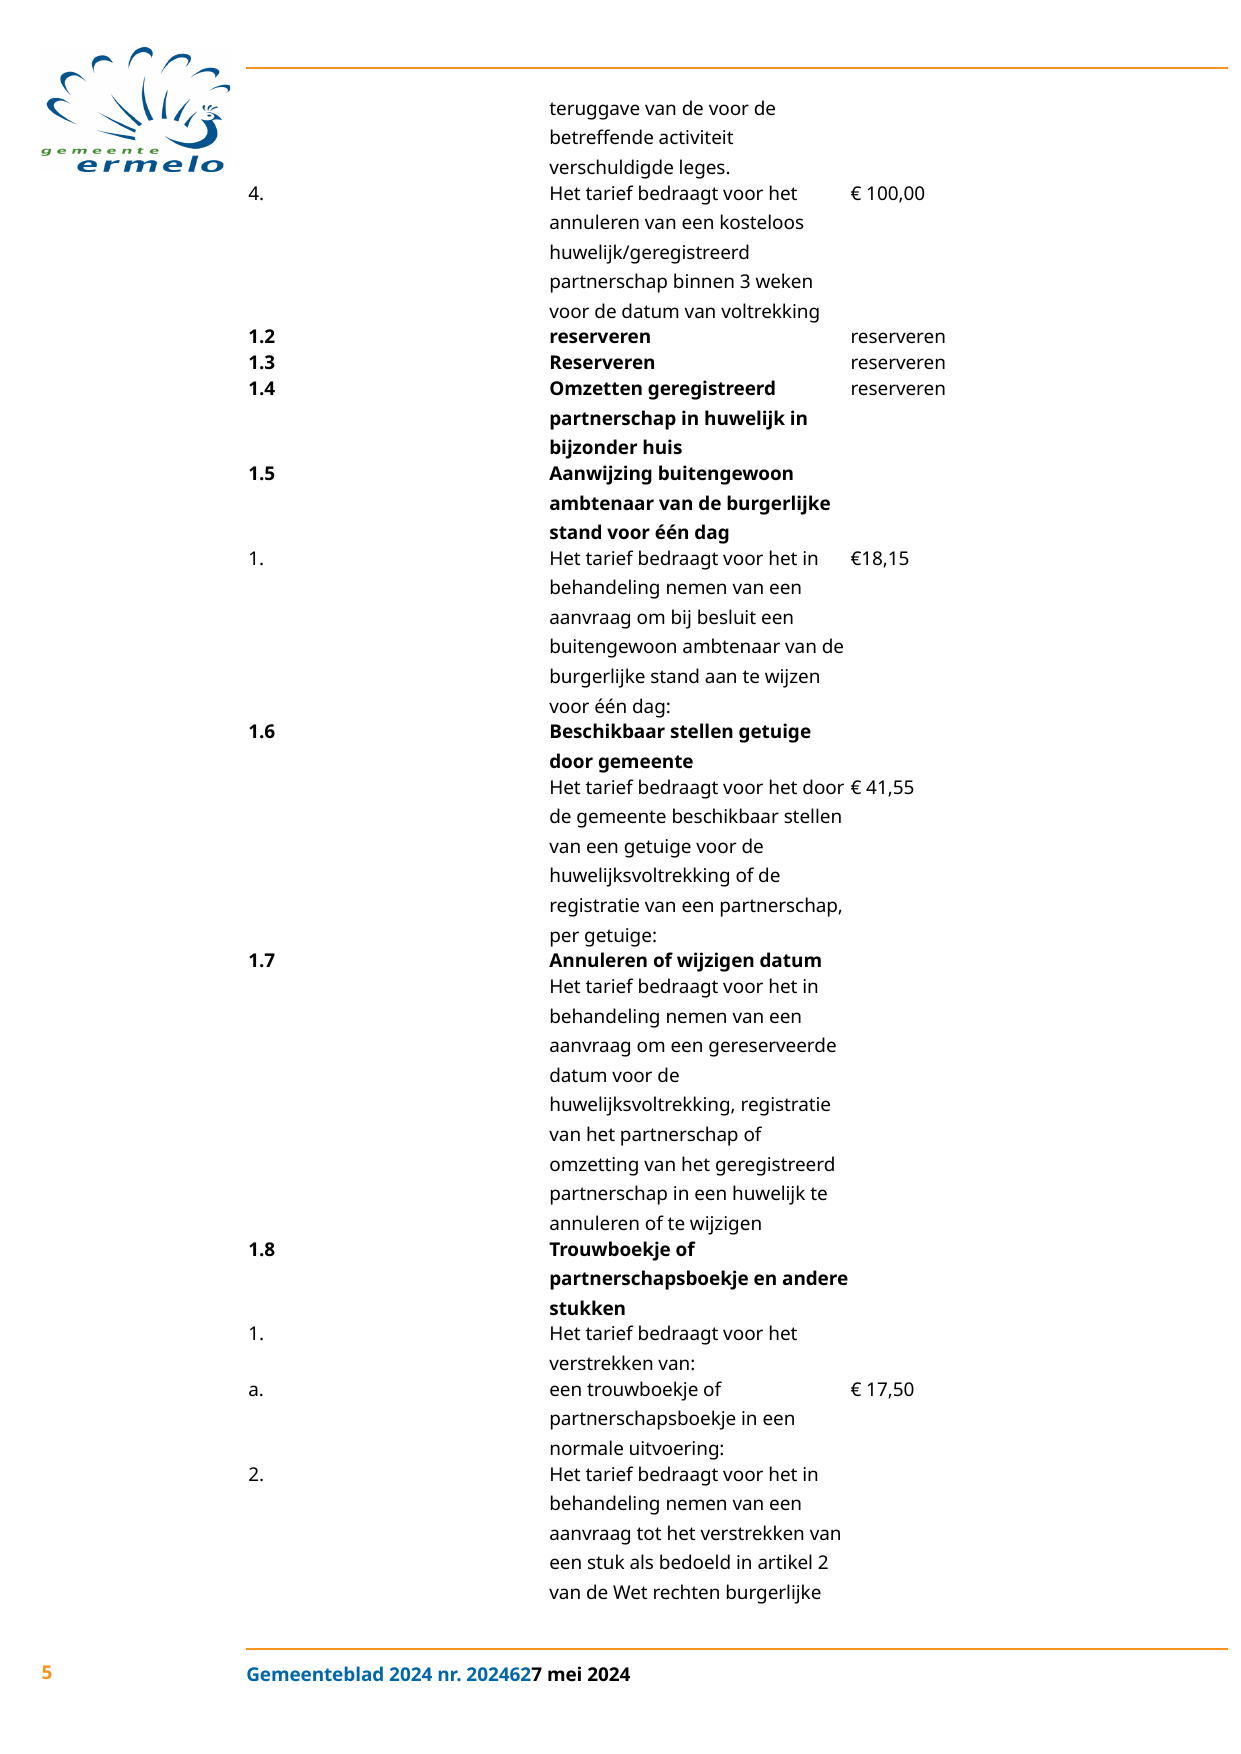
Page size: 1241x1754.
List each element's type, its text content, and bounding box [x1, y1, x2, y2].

table_cell 1.3 [248, 350, 549, 375]
table_cell 1.6 [248, 719, 549, 774]
table_cell Het tarief bedraagt voor het verstrekken van: [549, 1321, 850, 1376]
table_cell 1.8 [248, 1236, 549, 1321]
table_cell 1.5 [248, 460, 549, 545]
table_cell a. [248, 1376, 549, 1461]
table_cell 1.4 [248, 375, 549, 460]
table_cell 1. [248, 1321, 549, 1376]
table_cell [850, 973, 1152, 1236]
table_cell [850, 1321, 1152, 1376]
table_cell [850, 948, 1152, 973]
table_cell € 17,50 [850, 1376, 1152, 1461]
table_cell Het tarief bedraagt voor het door de gemeente beschikbaar stellen van een getuige voor de huwelijksvoltrekking of de registratie van een partnerschap, per getuige: [549, 774, 850, 948]
table_cell 1. [248, 545, 549, 719]
table_cell teruggave van de voor de betreffende activiteit verschuldigde leges. [549, 95, 850, 180]
table_cell 1.7 [248, 948, 549, 973]
table_cell Het tarief bedraagt voor het in behandeling nemen van een aanvraag om een gereserveerde datum voor de huwelijksvoltrekking, registratie van het partnerschap of omzetting van het geregistreerd partnerschap in een huwelijk te annuleren of te wijzigen [549, 973, 850, 1236]
table_cell Beschikbaar stellen getuige door gemeente [549, 719, 850, 774]
table_cell Annuleren of wijzigen datum [549, 948, 850, 973]
table_cell Aanwijzing buitengewoon ambtenaar van de burgerlijke stand voor één dag [549, 460, 850, 545]
table_cell [248, 973, 549, 1236]
table_cell 1.2 [248, 324, 549, 349]
table_cell €18,15 [850, 545, 1152, 719]
table_cell reserveren [850, 350, 1152, 375]
table_cell [850, 719, 1152, 774]
table_cell [850, 1461, 1152, 1605]
table_cell reserveren [850, 375, 1152, 460]
table_cell 4. [248, 180, 549, 324]
table_cell [850, 1236, 1152, 1321]
table_cell 2. [248, 1461, 549, 1605]
table_cell Het tarief bedraagt voor het in behandeling nemen van een aanvraag om bij besluit een buitengewoon ambtenaar van de burgerlijke stand aan te wijzen voor één dag: [549, 545, 850, 719]
table_cell een trouwboekje of partnerschapsboekje in een normale uitvoering: [549, 1376, 850, 1461]
table_cell reserveren [549, 324, 850, 349]
table_cell Trouwboekje of partnerschapsboekje en andere stukken [549, 1236, 850, 1321]
picture [41, 47, 231, 172]
table_cell € 41,55 [850, 774, 1152, 948]
table_cell reserveren [850, 324, 1152, 349]
table_cell [850, 460, 1152, 545]
table_cell [850, 95, 1152, 180]
table_cell [248, 95, 549, 180]
table_cell Het tarief bedraagt voor het in behandeling nemen van een aanvraag tot het verstrekken van een stuk als bedoeld in artikel 2 van de Wet rechten burgerlijke [549, 1461, 850, 1605]
table_cell [248, 774, 549, 948]
table_cell € 100,00 [850, 180, 1152, 324]
table_cell Omzetten geregistreerd partnerschap in huwelijk in bijzonder huis [549, 375, 850, 460]
table_cell Het tarief bedraagt voor het annuleren van een kosteloos huwelijk/geregistreerd partnerschap binnen 3 weken voor de datum van voltrekking [549, 180, 850, 324]
table_cell Reserveren [549, 350, 850, 375]
